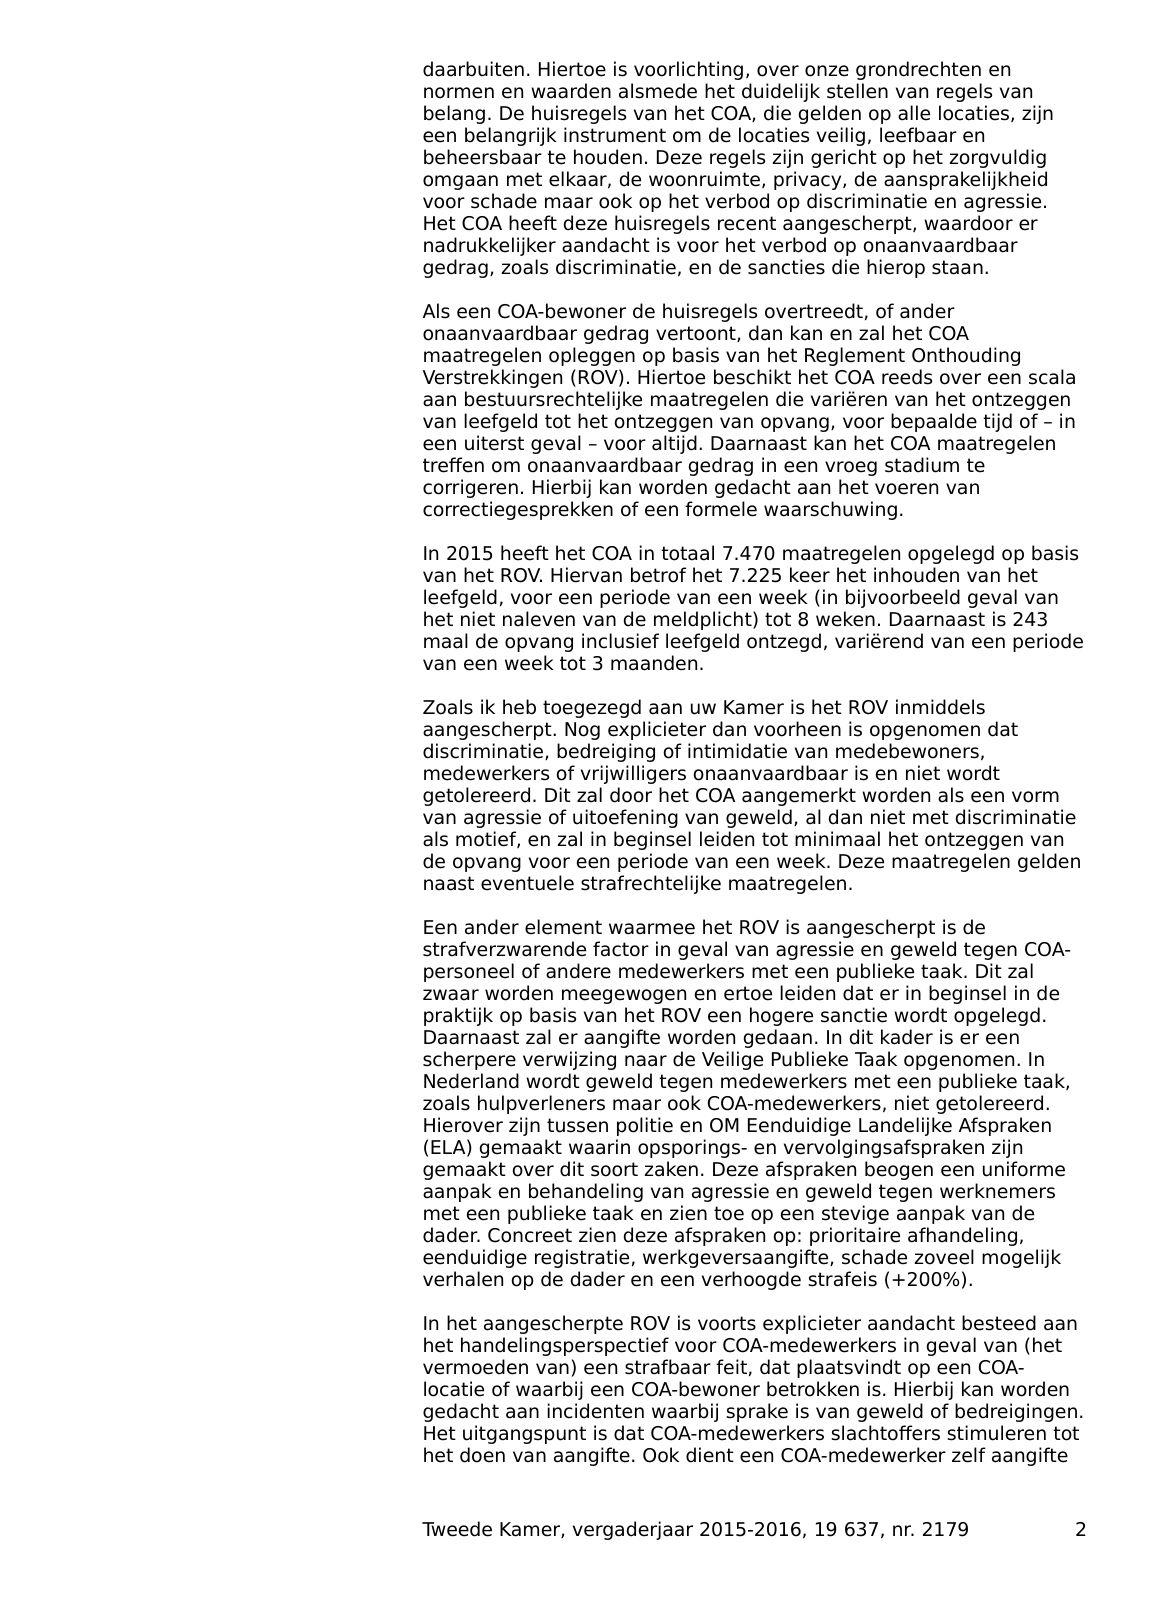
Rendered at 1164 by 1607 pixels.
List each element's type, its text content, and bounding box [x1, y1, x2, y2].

text Een ander element waarmee het ROV is aangescherpt is de strafverzwarende factor in geval van agressie en geweld tegen COA-personeel of andere medewerkers met een publieke taak. Dit zal zwaar worden meegewogen en ertoe leiden dat er in beginsel in de praktijk op basis van het ROV een hogere sanctie wordt opgelegd. Daarnaast zal er aangifte worden gedaan. In dit kader is er een scherpere verwijzing naar de Veilige Publieke Taak opgenomen. In Nederland wordt geweld tegen medewerkers met een publieke taak, zoals hulpverleners maar ook COA-medewerkers, niet getolereerd. Hierover zijn tussen politie en OM Eenduidige Landelijke Afspraken (ELA) gemaakt waarin opsporings- en vervolgingsafspraken zijn gemaakt over dit soort zaken. Deze afspraken beogen een uniforme aanpak en behandeling van agressie en geweld tegen werknemers met een publieke taak en zien toe op een stevige aanpak van de dader. Concreet zien deze afspraken op: prioritaire afhandeling, eenduidige registratie, werkgeversaangifte, schade zoveel mogelijk verhalen op de dader en een verhoogde strafeis (+200%). [422, 917, 1087, 1291]
text In het aangescherpte ROV is voorts explicieter aandacht besteed aan het handelingsperspectief voor COA-medewerkers in geval van (het vermoeden van) een strafbaar feit, dat plaatsvindt op een COA-locatie of waarbij een COA-bewoner betrokken is. Hierbij kan worden gedacht aan incidenten waarbij sprake is van geweld of bedreigingen. Het uitgangspunt is dat COA-medewerkers slachtoffers stimuleren tot het doen van aangifte. Ook dient een COA-medewerker zelf aangifte [422, 1313, 1087, 1467]
text Als een COA-bewoner de huisregels overtreedt, of ander onaanvaardbaar gedrag vertoont, dan kan en zal het COA maatregelen opleggen op basis van het Reglement Onthouding Verstrekkingen (ROV). Hiertoe beschikt het COA reeds over een scala aan bestuursrechtelijke maatregelen die variëren van het ontzeggen van leefgeld tot het ontzeggen van opvang, voor bepaalde tijd of – in een uiterst geval – voor altijd. Daarnaast kan het COA maatregelen treffen om onaanvaardbaar gedrag in een vroeg stadium te corrigeren. Hierbij kan worden gedacht aan het voeren van correctiegesprekken of een formele waarschuwing. [422, 301, 1087, 521]
text Zoals ik heb toegezegd aan uw Kamer is het ROV inmiddels aangescherpt. Nog explicieter dan voorheen is opgenomen dat discriminatie, bedreiging of intimidatie van medebewoners, medewerkers of vrijwilligers onaanvaardbaar is en niet wordt getolereerd. Dit zal door het COA aangemerkt worden als een vorm van agressie of uitoefening van geweld, al dan niet met discriminatie als motief, en zal in beginsel leiden tot minimaal het ontzeggen van de opvang voor een periode van een week. Deze maatregelen gelden naast eventuele strafrechtelijke maatregelen. [422, 697, 1087, 895]
text In 2015 heeft het COA in totaal 7.470 maatregelen opgelegd op basis van het ROV. Hiervan betrof het 7.225 keer het inhouden van het leefgeld, voor een periode van een week (in bijvoorbeeld geval van het niet naleven van de meldplicht) tot 8 weken. Daarnaast is 243 maal de opvang inclusief leefgeld ontzegd, variërend van een periode van een week tot 3 maanden. [422, 543, 1087, 675]
text daarbuiten. Hiertoe is voorlichting, over onze grondrechten en normen en waarden alsmede het duidelijk stellen van regels van belang. De huisregels van het COA, die gelden op alle locaties, zijn een belangrijk instrument om de locaties veilig, leefbaar en beheersbaar te houden. Deze regels zijn gericht op het zorgvuldig omgaan met elkaar, de woonruimte, privacy, de aansprakelijkheid voor schade maar ook op het verbod op discriminatie en agressie. Het COA heeft deze huisregels recent aangescherpt, waardoor er nadrukkelijker aandacht is voor het verbod op onaanvaardbaar gedrag, zoals discriminatie, en de sancties die hierop staan. [422, 59, 1087, 279]
